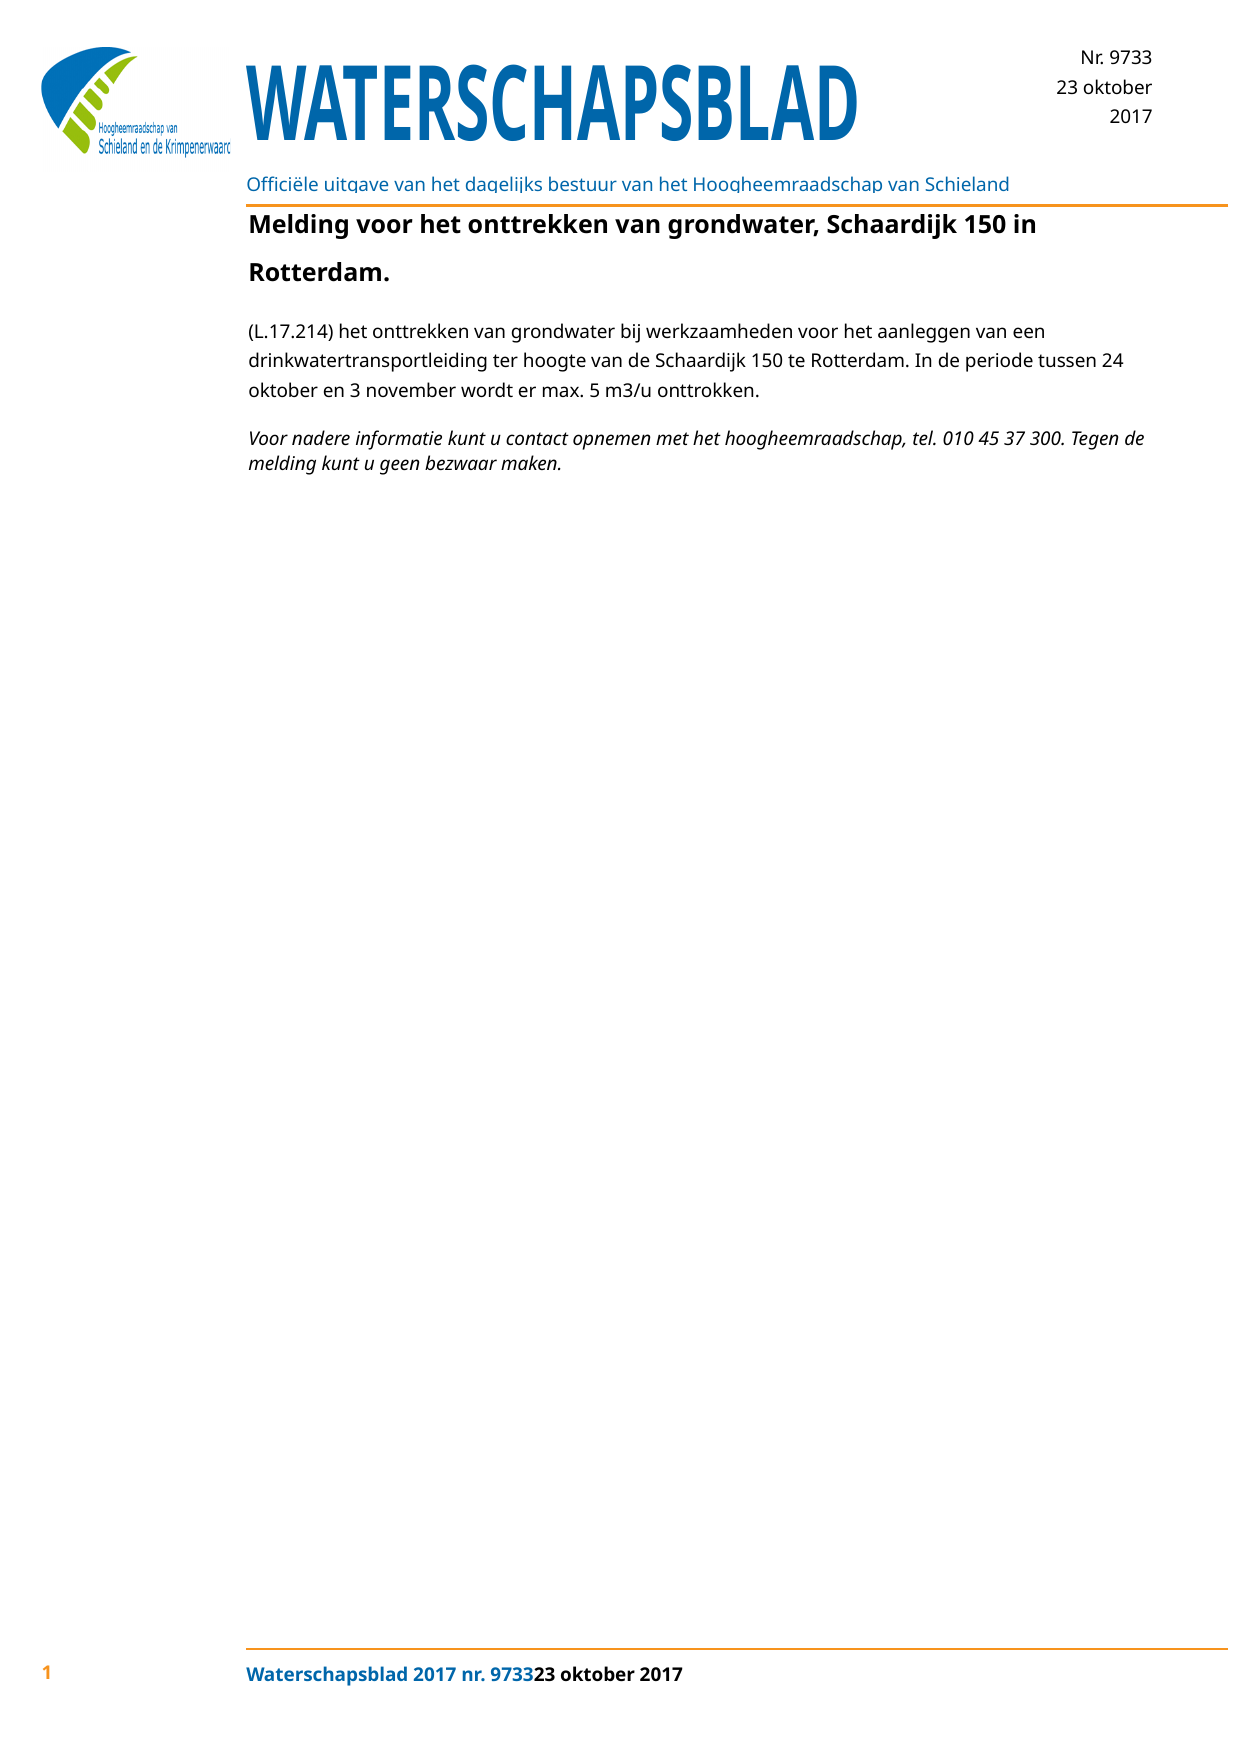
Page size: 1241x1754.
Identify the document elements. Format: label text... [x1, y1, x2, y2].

text Melding voor het onttrekken van grondwater, Schaardijk 150 in Rotterdam. [248, 207, 1152, 288]
picture [41, 47, 231, 172]
text (L.17.214) het onttrekken van grondwater bij werkzaamheden voor het aanleggen van een drinkwatertransportleiding ter hoogte van de Schaardijk 150 te Rotterdam. In de periode tussen 24 oktober en 3 november wordt er max. 5 m3/u onttrokken. [248, 318, 1152, 403]
text Voor nadere informatie kunt u contact opnemen met het hoogheemraadschap, tel. 010 45 37 300. Tegen de melding kunt u geen bezwaar maken. [248, 425, 1152, 476]
